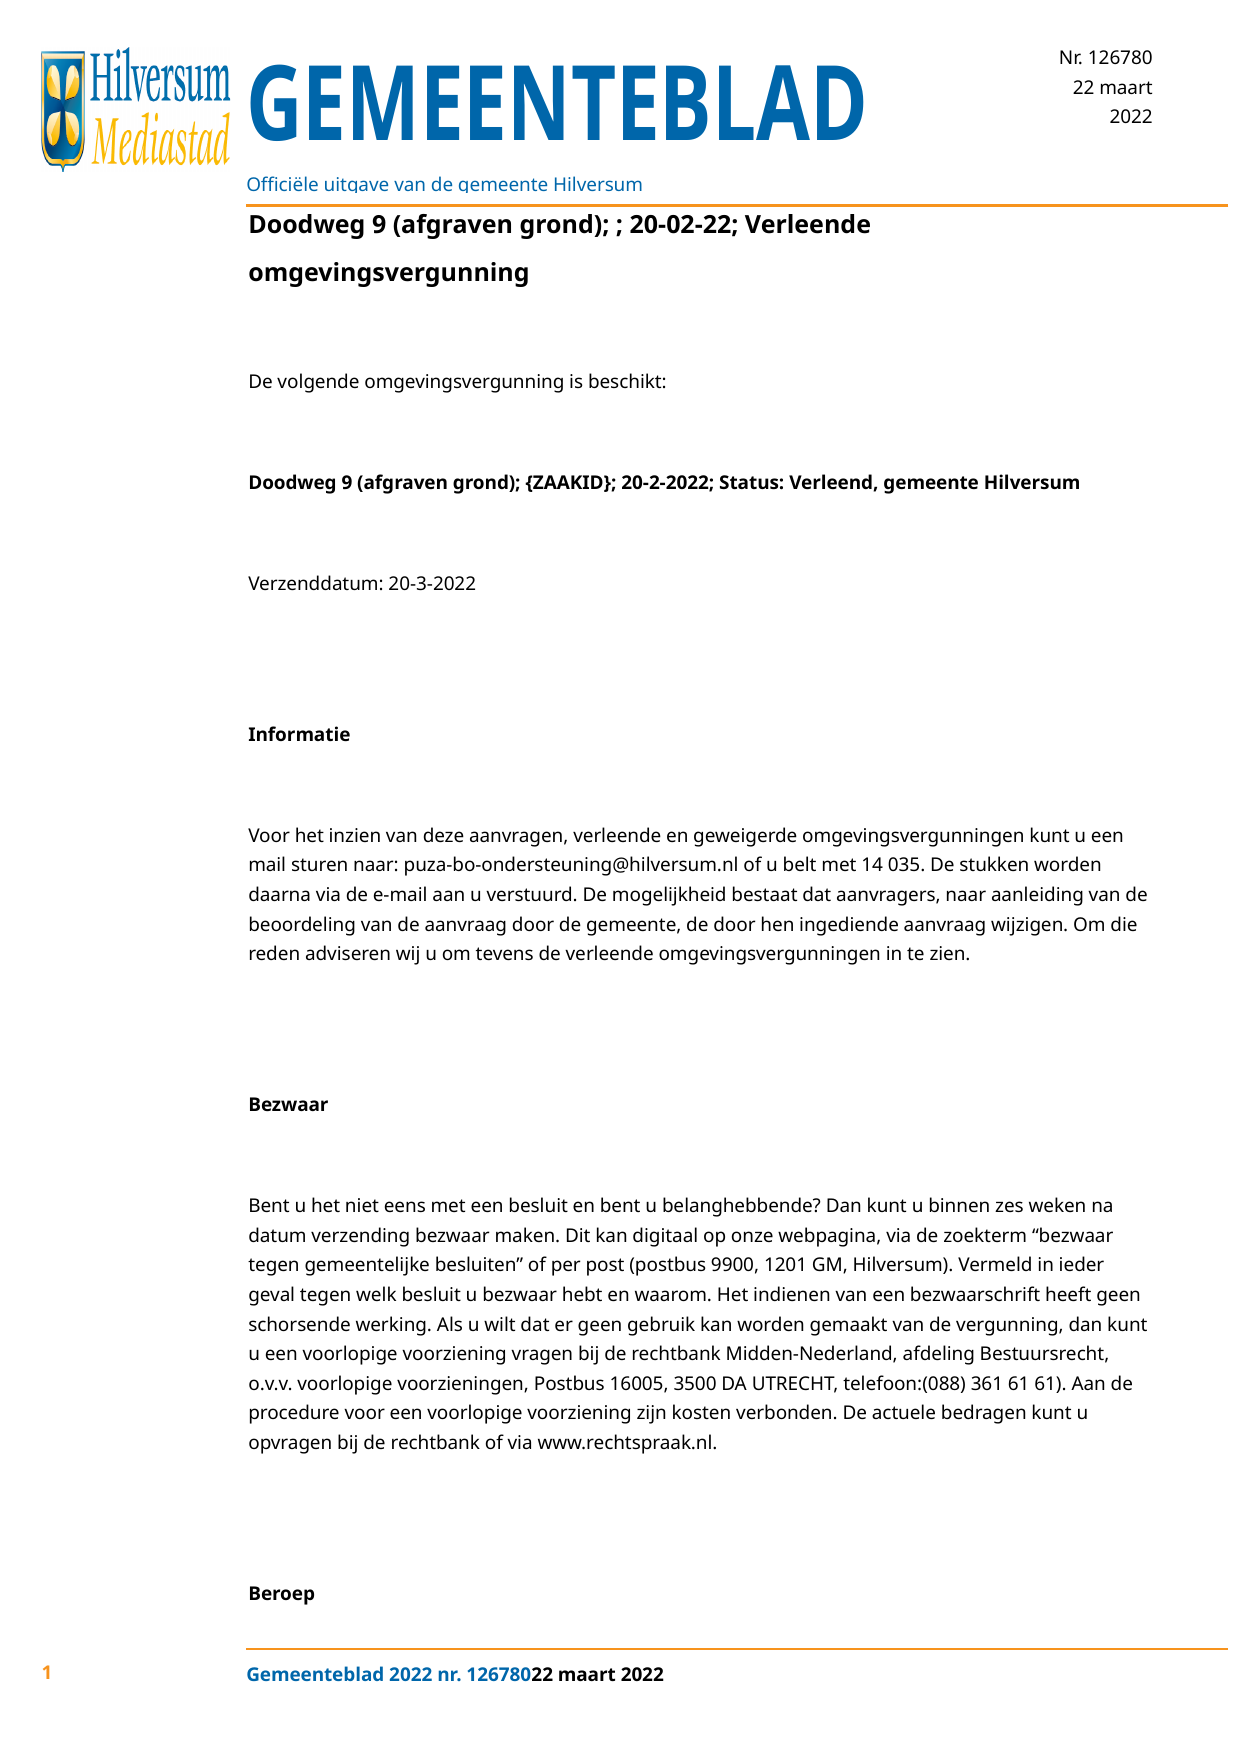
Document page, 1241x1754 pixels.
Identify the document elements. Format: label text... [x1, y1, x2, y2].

text Doodweg 9 (afgraven grond); {ZAAKID}; 20-2-2022; Status: Verleend, gemeente Hilversum [248, 469, 1152, 495]
text Voor het inzien van deze aanvragen, verleende en geweigerde omgevingsvergunningen kunt u een mail sturen naar: puza-bo-ondersteuning@hilversum.nl of u belt met 14 035. De stukken worden daarna via de e-mail aan u verstuurd. De mogelijkheid bestaat dat aanvragers, naar aanleiding van de beoordeling van de aanvraag door de gemeente, de door hen ingediende aanvraag wijzigen. Om die reden adviseren wij u om tevens de verleende omgevingsvergunningen in te zien. [248, 822, 1152, 966]
text De volgende omgevingsvergunning is beschikt: [248, 368, 1152, 394]
text Doodweg 9 (afgraven grond); ; 20-02-22; Verleende omgevingsvergunning [248, 207, 1152, 288]
text Informatie [248, 721, 1152, 747]
text Bent u het niet eens met een besluit en bent u belanghebbende? Dan kunt u binnen zes weken na datum verzending bezwaar maken. Dit kan digitaal op onze webpagina, via de zoekterm “bezwaar tegen gemeentelijke besluiten” of per post (postbus 9900, 1201 GM, Hilversum). Vermeld in ieder geval tegen welk besluit u bezwaar hebt en waarom. Het indienen van een bezwaarschrift heeft geen schorsende werking. Als u wilt dat er geen gebruik kan worden gemaakt van de vergunning, dan kunt u een voorlopige voorziening vragen bij de rechtbank Midden-Nederland, afdeling Bestuursrecht, o.v.v. voorlopige voorzieningen, Postbus 16005, 3500 DA UTRECHT, telefoon:(088) 361 61 61). Aan de procedure voor een voorlopige voorziening zijn kosten verbonden. De actuele bedragen kunt u opvragen bij de rechtbank of via www.rechtspraak.nl. [248, 1192, 1152, 1455]
text Beroep [248, 1580, 1152, 1606]
text Verzenddatum: 20-3-2022 [248, 570, 1152, 596]
text Bezwaar [248, 1092, 1152, 1117]
picture [41, 47, 231, 172]
